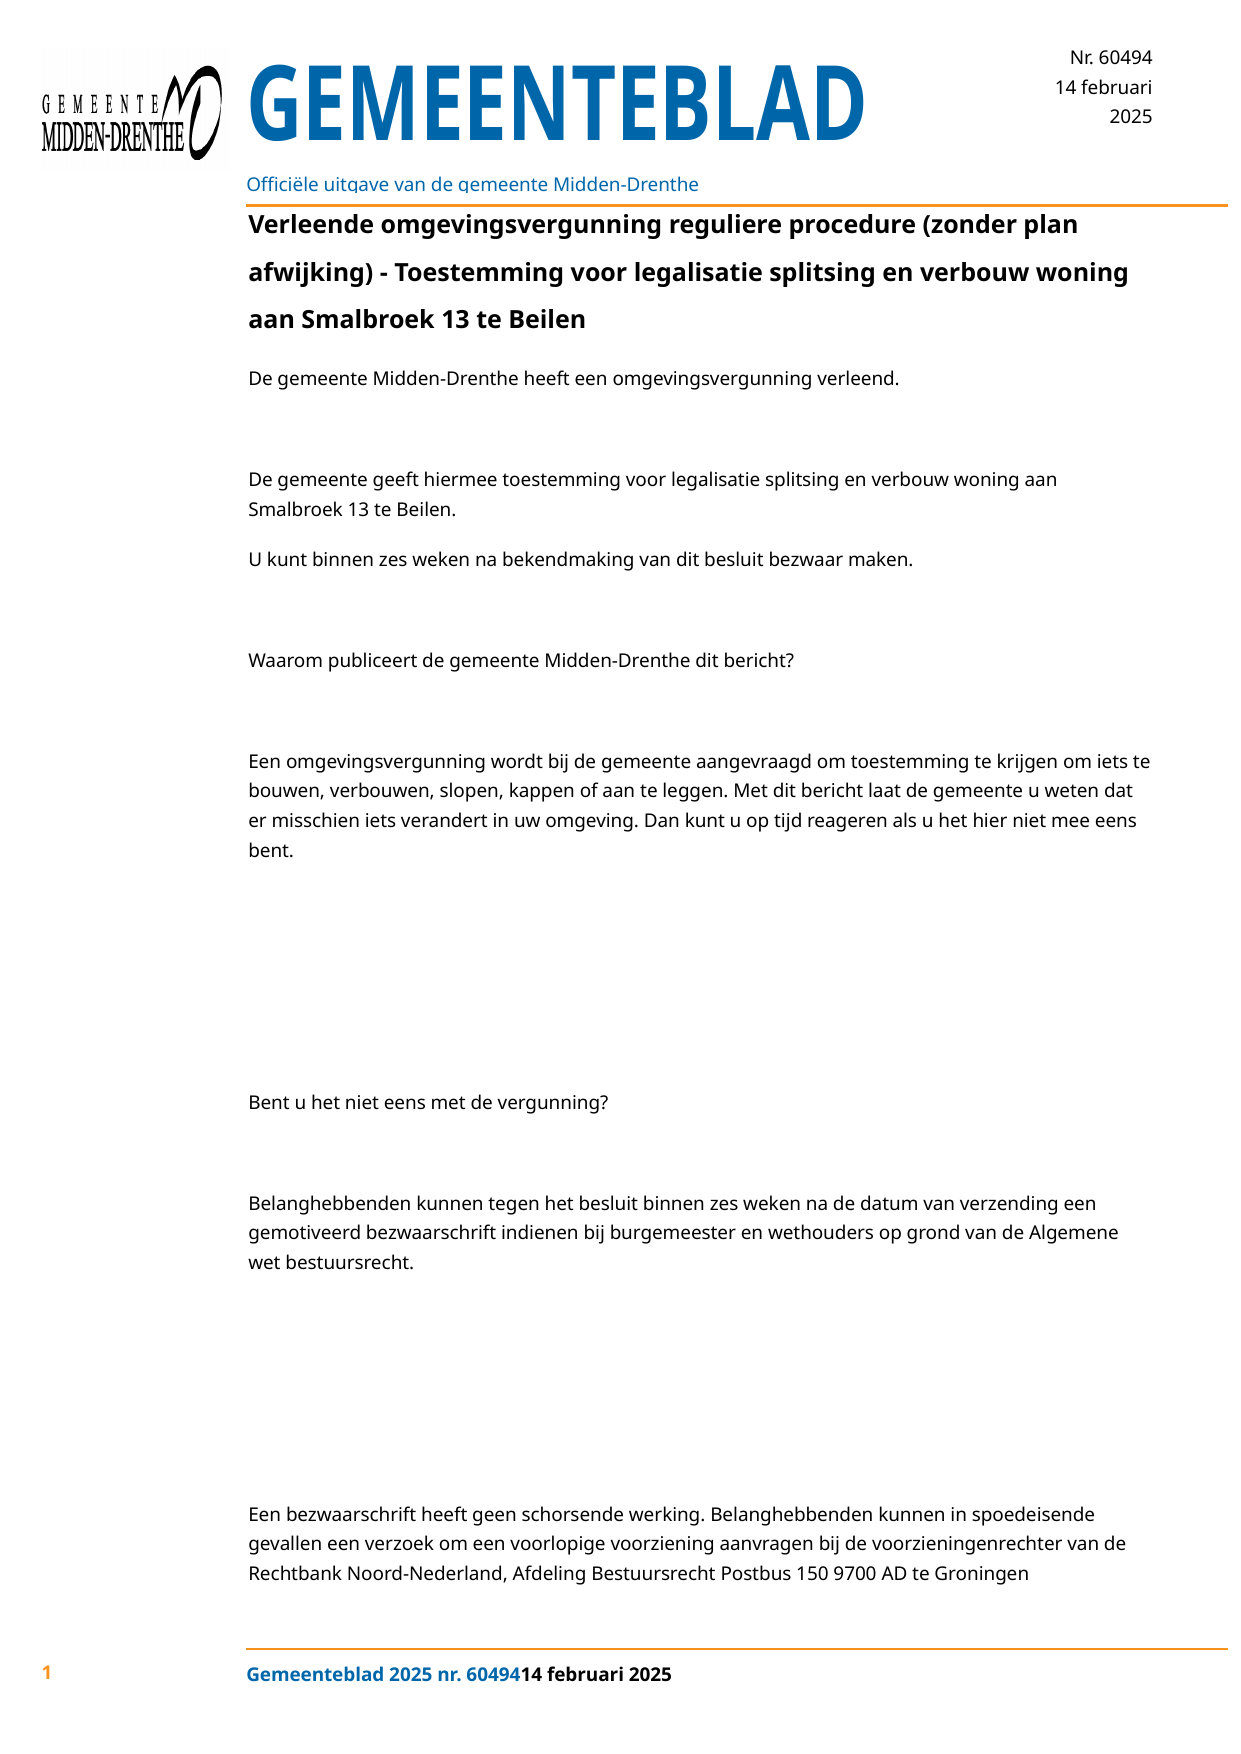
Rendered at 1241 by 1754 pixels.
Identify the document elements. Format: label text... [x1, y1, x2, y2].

text De gemeente Midden-Drenthe heeft een omgevingsvergunning verleend. [248, 366, 1152, 391]
text Waarom publiceert de gemeente Midden-Drenthe dit bericht? [248, 647, 1152, 673]
text De gemeente geeft hiermee toestemming voor legalisatie splitsing en verbouw woning aan Smalbroek 13 te Beilen. [248, 466, 1152, 522]
text Bent u het niet eens met de vergunning? [248, 1089, 1152, 1114]
text U kunt binnen zes weken na bekendmaking van dit besluit bezwaar maken. [248, 546, 1152, 572]
text Een omgevingsvergunning wordt bij de gemeente aangevraagd om toestemming te krijgen om iets te bouwen, verbouwen, slopen, kappen of aan te leggen. Met dit bericht laat de gemeente u weten dat er misschien iets verandert in uw omgeving. Dan kunt u op tijd reageren als u het hier niet mee eens bent. [248, 748, 1152, 862]
text Verleende omgevingsvergunning reguliere procedure (zonder plan afwijking) - Toestemming voor legalisatie splitsing en verbouw woning aan Smalbroek 13 te Beilen [248, 207, 1152, 336]
text Een bezwaarschrift heeft geen schorsende werking. Belanghebbenden kunnen in spoedeisende gevallen een verzoek om een voorlopige voorziening aanvragen bij de voorzieningenrechter van de Rechtbank Noord-Nederland, Afdeling Bestuursrecht Postbus 150 9700 AD te Groningen [248, 1501, 1152, 1586]
picture [41, 47, 231, 172]
text Belanghebbenden kunnen tegen het besluit binnen zes weken na de datum van verzending een gemotiveerd bezwaarschrift indienen bij burgemeester en wethouders op grond van de Algemene wet bestuursrecht. [248, 1190, 1152, 1274]
